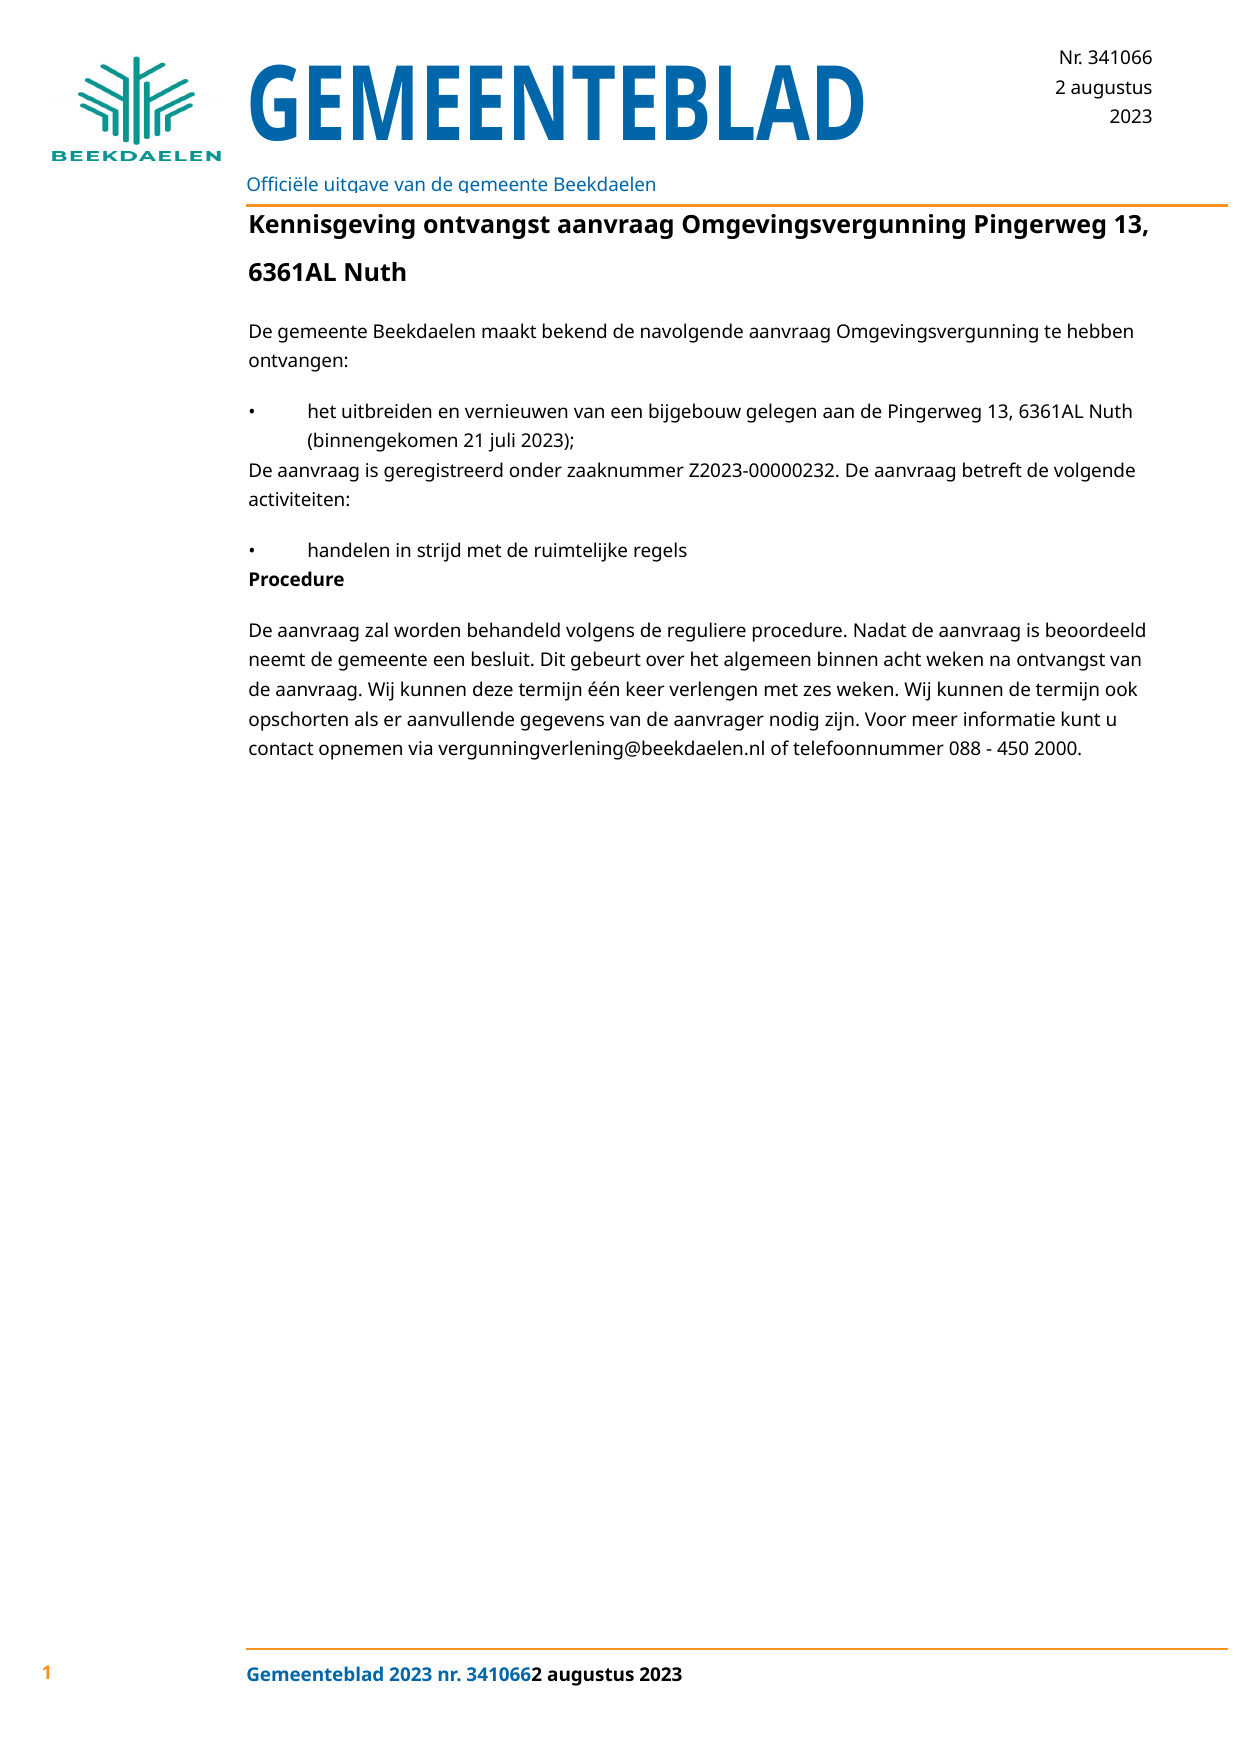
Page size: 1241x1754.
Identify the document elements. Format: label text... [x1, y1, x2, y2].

text Kennisgeving ontvangst aanvraag Omgevingsvergunning Pingerweg 13, 6361AL Nuth [248, 207, 1152, 288]
text De aanvraag zal worden behandeld volgens de reguliere procedure. Nadat de aanvraag is beoordeeld neemt de gemeente een besluit. Dit gebeurt over het algemeen binnen acht weken na ontvangst van de aanvraag. Wij kunnen deze termijn één keer verlengen met zes weken. Wij kunnen de termijn ook opschorten als er aanvullende gegevens van de aanvrager nodig zijn. Voor meer informatie kunt u contact opnemen via vergunningverlening@beekdaelen.nl of telefoonnummer 088 - 450 2000. [248, 617, 1152, 761]
list handelen in strijd met de ruimtelijke regels [248, 537, 1152, 563]
text Procedure [248, 567, 1152, 592]
picture [41, 47, 231, 172]
text De gemeente Beekdaelen maakt bekend de navolgende aanvraag Omgevingsvergunning te hebben ontvangen: [248, 318, 1152, 373]
list het uitbreiden en vernieuwen van een bijgebouw gelegen aan de Pingerweg 13, 6361AL Nuth (binnengekomen 21 juli 2023); [248, 398, 1152, 453]
text De aanvraag is geregistreerd onder zaaknummer Z2023-00000232. De aanvraag betreft de volgende activiteiten: [248, 457, 1152, 512]
